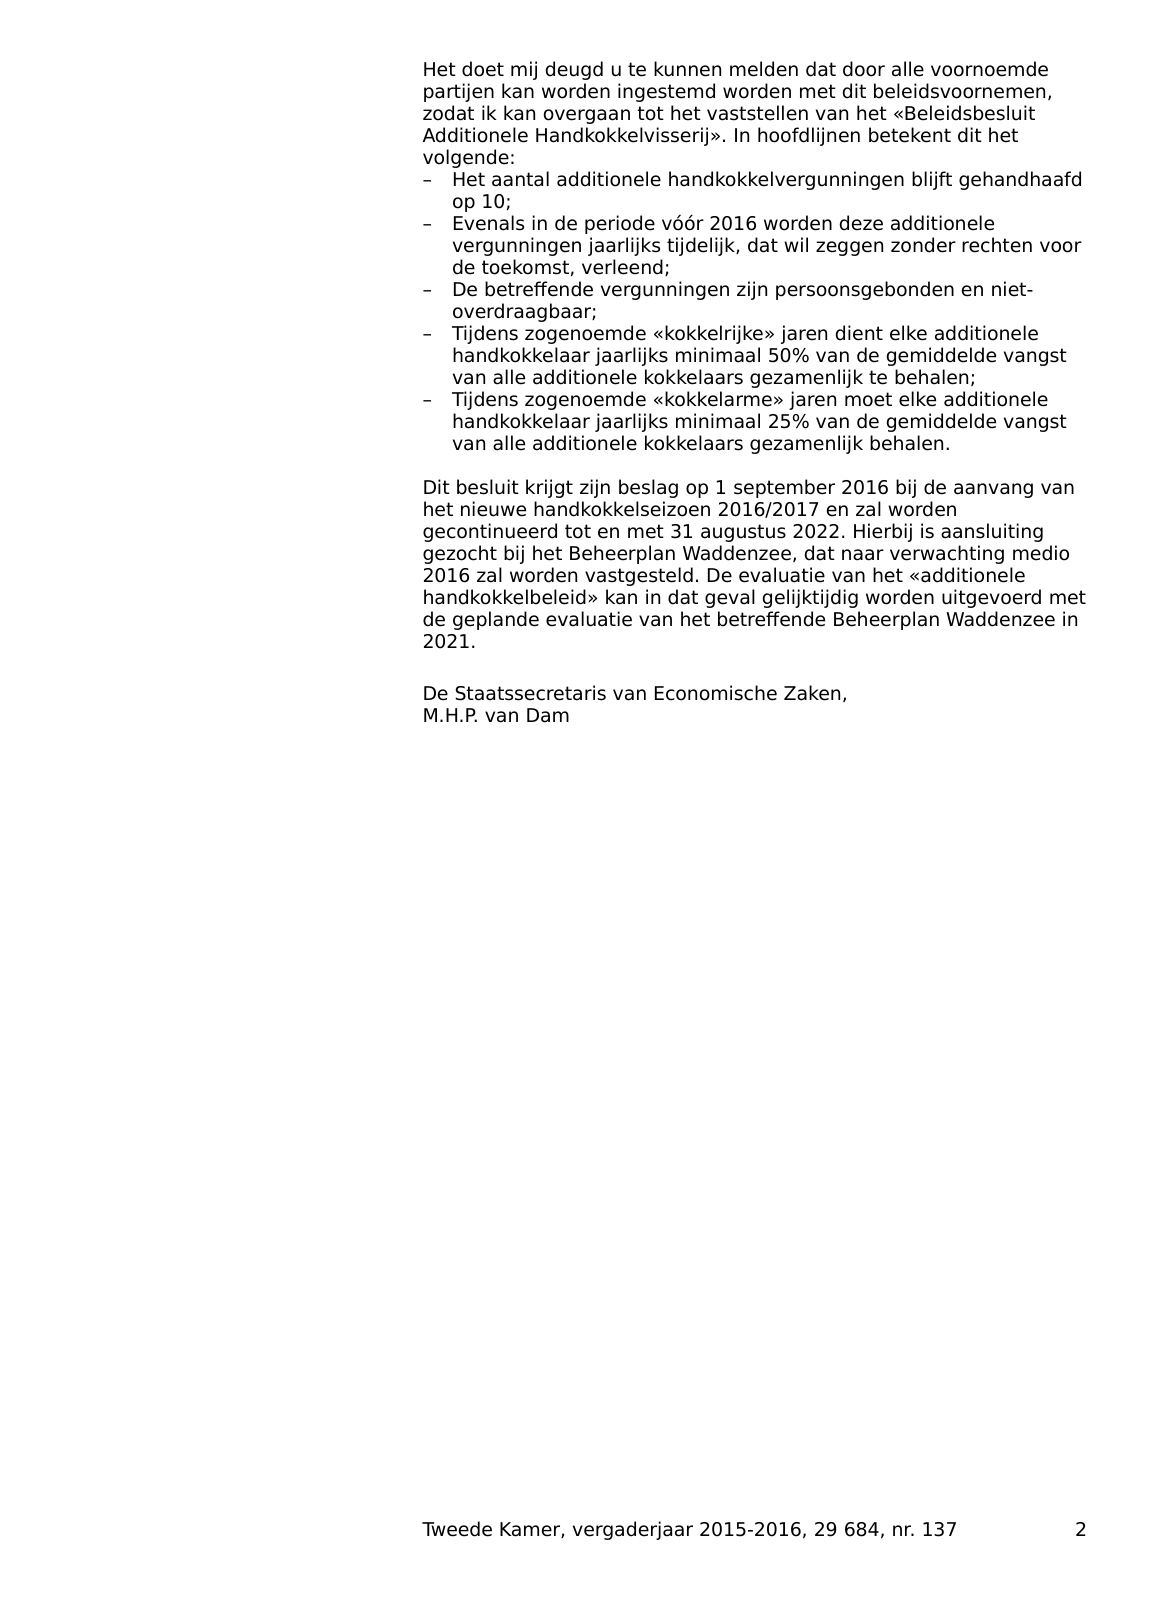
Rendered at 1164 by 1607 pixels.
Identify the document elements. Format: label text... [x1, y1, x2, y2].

text – De betreffende vergunningen zijn persoonsgebonden en niet-overdraagbaar; [422, 279, 1087, 323]
text – Evenals in de periode vóór 2016 worden deze additionele vergunningen jaarlijks tijdelijk, dat wil zeggen zonder rechten voor de toekomst, verleend; [422, 213, 1087, 279]
text Het doet mij deugd u te kunnen melden dat door alle voornoemde partijen kan worden ingestemd worden met dit beleidsvoornemen, zodat ik kan overgaan tot het vaststellen van het «Beleidsbesluit Additionele Handkokkelvisserij». In hoofdlijnen betekent dit het volgende: [422, 59, 1087, 169]
text – Het aantal additionele handkokkelvergunningen blijft gehandhaafd op 10; [422, 169, 1087, 213]
text Dit besluit krijgt zijn beslag op 1 september 2016 bij de aanvang van het nieuwe handkokkelseizoen 2016/2017 en zal worden gecontinueerd tot en met 31 augustus 2022. Hierbij is aansluiting gezocht bij het Beheerplan Waddenzee, dat naar verwachting medio 2016 zal worden vastgesteld. De evaluatie van het «additionele handkokkelbeleid» kan in dat geval gelijktijdig worden uitgevoerd met de geplande evaluatie van het betreffende Beheerplan Waddenzee in 2021. [422, 477, 1087, 653]
text – Tijdens zogenoemde «kokkelrijke» jaren dient elke additionele handkokkelaar jaarlijks minimaal 50% van de gemiddelde vangst van alle additionele kokkelaars gezamenlijk te behalen; [422, 323, 1087, 389]
text De Staatssecretaris van Economische Zaken, M.H.P. van Dam [422, 683, 1087, 727]
text – Tijdens zogenoemde «kokkelarme» jaren moet elke additionele handkokkelaar jaarlijks minimaal 25% van de gemiddelde vangst van alle additionele kokkelaars gezamenlijk behalen. [422, 389, 1087, 455]
